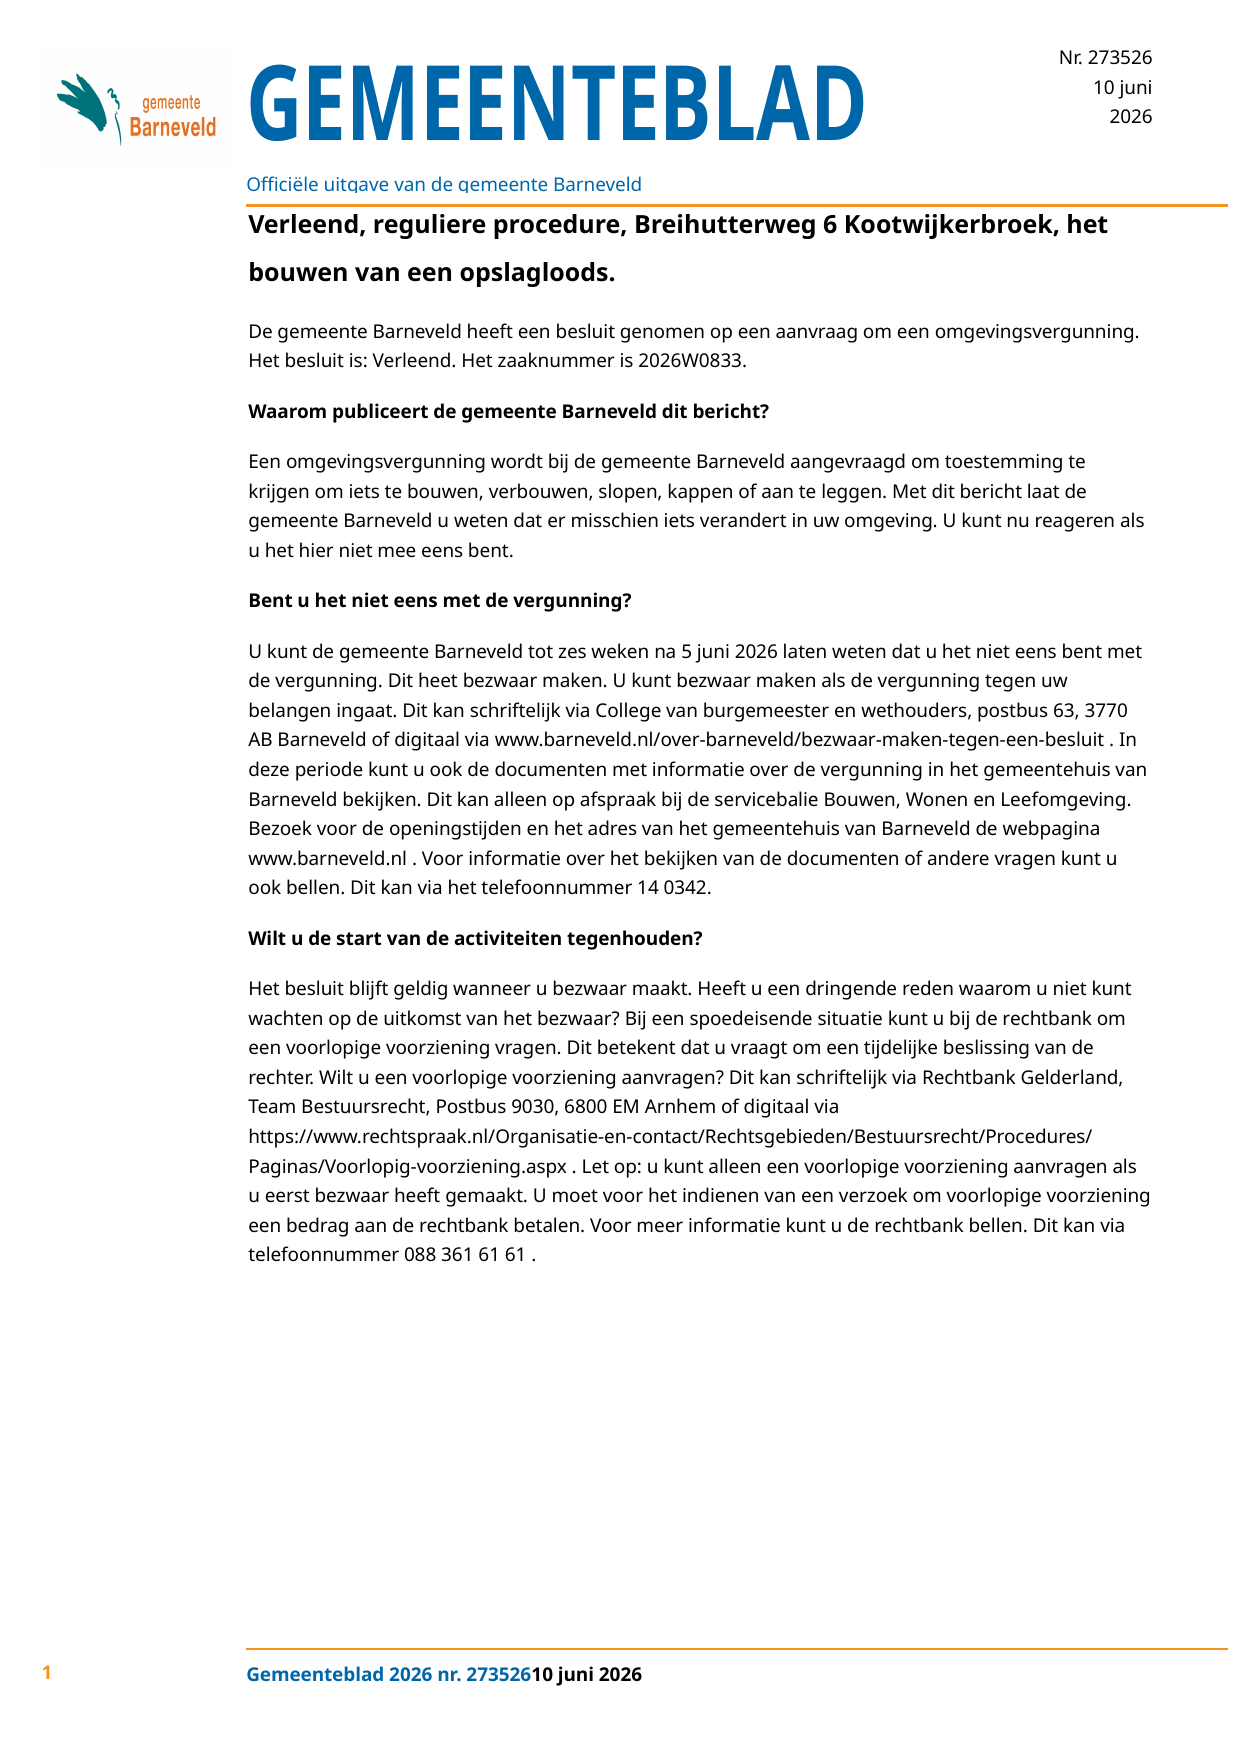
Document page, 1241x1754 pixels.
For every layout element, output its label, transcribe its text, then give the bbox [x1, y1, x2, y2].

text Het besluit blijft geldig wanneer u bezwaar maakt. Heeft u een dringende reden waarom u niet kunt wachten op de uitkomst van het bezwaar? Bij een spoedeisende situatie kunt u bij de rechtbank om een voorlopige voorziening vragen. Dit betekent dat u vraagt om een tijdelijke beslissing van de rechter. Wilt u een voorlopige voorziening aanvragen? Dit kan schriftelijk via Rechtbank Gelderland, Team Bestuursrecht, Postbus 9030, 6800 EM Arnhem of digitaal via https://www.rechtspraak.nl/Organisatie-en-contact/Rechtsgebieden/Bestuursrecht/Procedures/Paginas/Voorlopig-voorziening.aspx . Let op: u kunt alleen een voorlopige voorziening aanvragen als u eerst bezwaar heeft gemaakt. U moet voor het indienen van een verzoek om voorlopige voorziening een bedrag aan de rechtbank betalen. Voor meer informatie kunt u de rechtbank bellen. Dit kan via telefoonnummer 088 361 61 61 . [248, 975, 1152, 1267]
text Verleend, reguliere procedure, Breihutterweg 6 Kootwijkerbroek, het bouwen van een opslagloods. [248, 207, 1152, 288]
text U kunt de gemeente Barneveld tot zes weken na 5 juni 2026 laten weten dat u het niet eens bent met de vergunning. Dit heet bezwaar maken. U kunt bezwaar maken als de vergunning tegen uw belangen ingaat. Dit kan schriftelijk via College van burgemeester en wethouders, postbus 63, 3770 AB Barneveld of digitaal via www.barneveld.nl/over-barneveld/bezwaar-maken-tegen-een-besluit . In deze periode kunt u ook de documenten met informatie over de vergunning in het gemeentehuis van Barneveld bekijken. Dit kan alleen op afspraak bij de servicebalie Bouwen, Wonen en Leefomgeving. Bezoek voor de openingstijden en het adres van het gemeentehuis van Barneveld de webpagina www.barneveld.nl . Voor informatie over het bekijken van de documenten of andere vragen kunt u ook bellen. Dit kan via het telefoonnummer 14 0342. [248, 638, 1152, 900]
text Wilt u de start van de activiteiten tegenhouden? [248, 925, 1152, 951]
picture [41, 47, 231, 172]
text De gemeente Barneveld heeft een besluit genomen op een aanvraag om een omgevingsvergunning. Het besluit is: Verleend. Het zaaknummer is 2026W0833. [248, 318, 1152, 373]
text Een omgevingsvergunning wordt bij de gemeente Barneveld aangevraagd om toestemming te krijgen om iets te bouwen, verbouwen, slopen, kappen of aan te leggen. Met dit bericht laat de gemeente Barneveld u weten dat er misschien iets verandert in uw omgeving. U kunt nu reageren als u het hier niet mee eens bent. [248, 448, 1152, 563]
text Waarom publiceert de gemeente Barneveld dit bericht? [248, 398, 1152, 424]
text Bent u het niet eens met de vergunning? [248, 587, 1152, 613]
